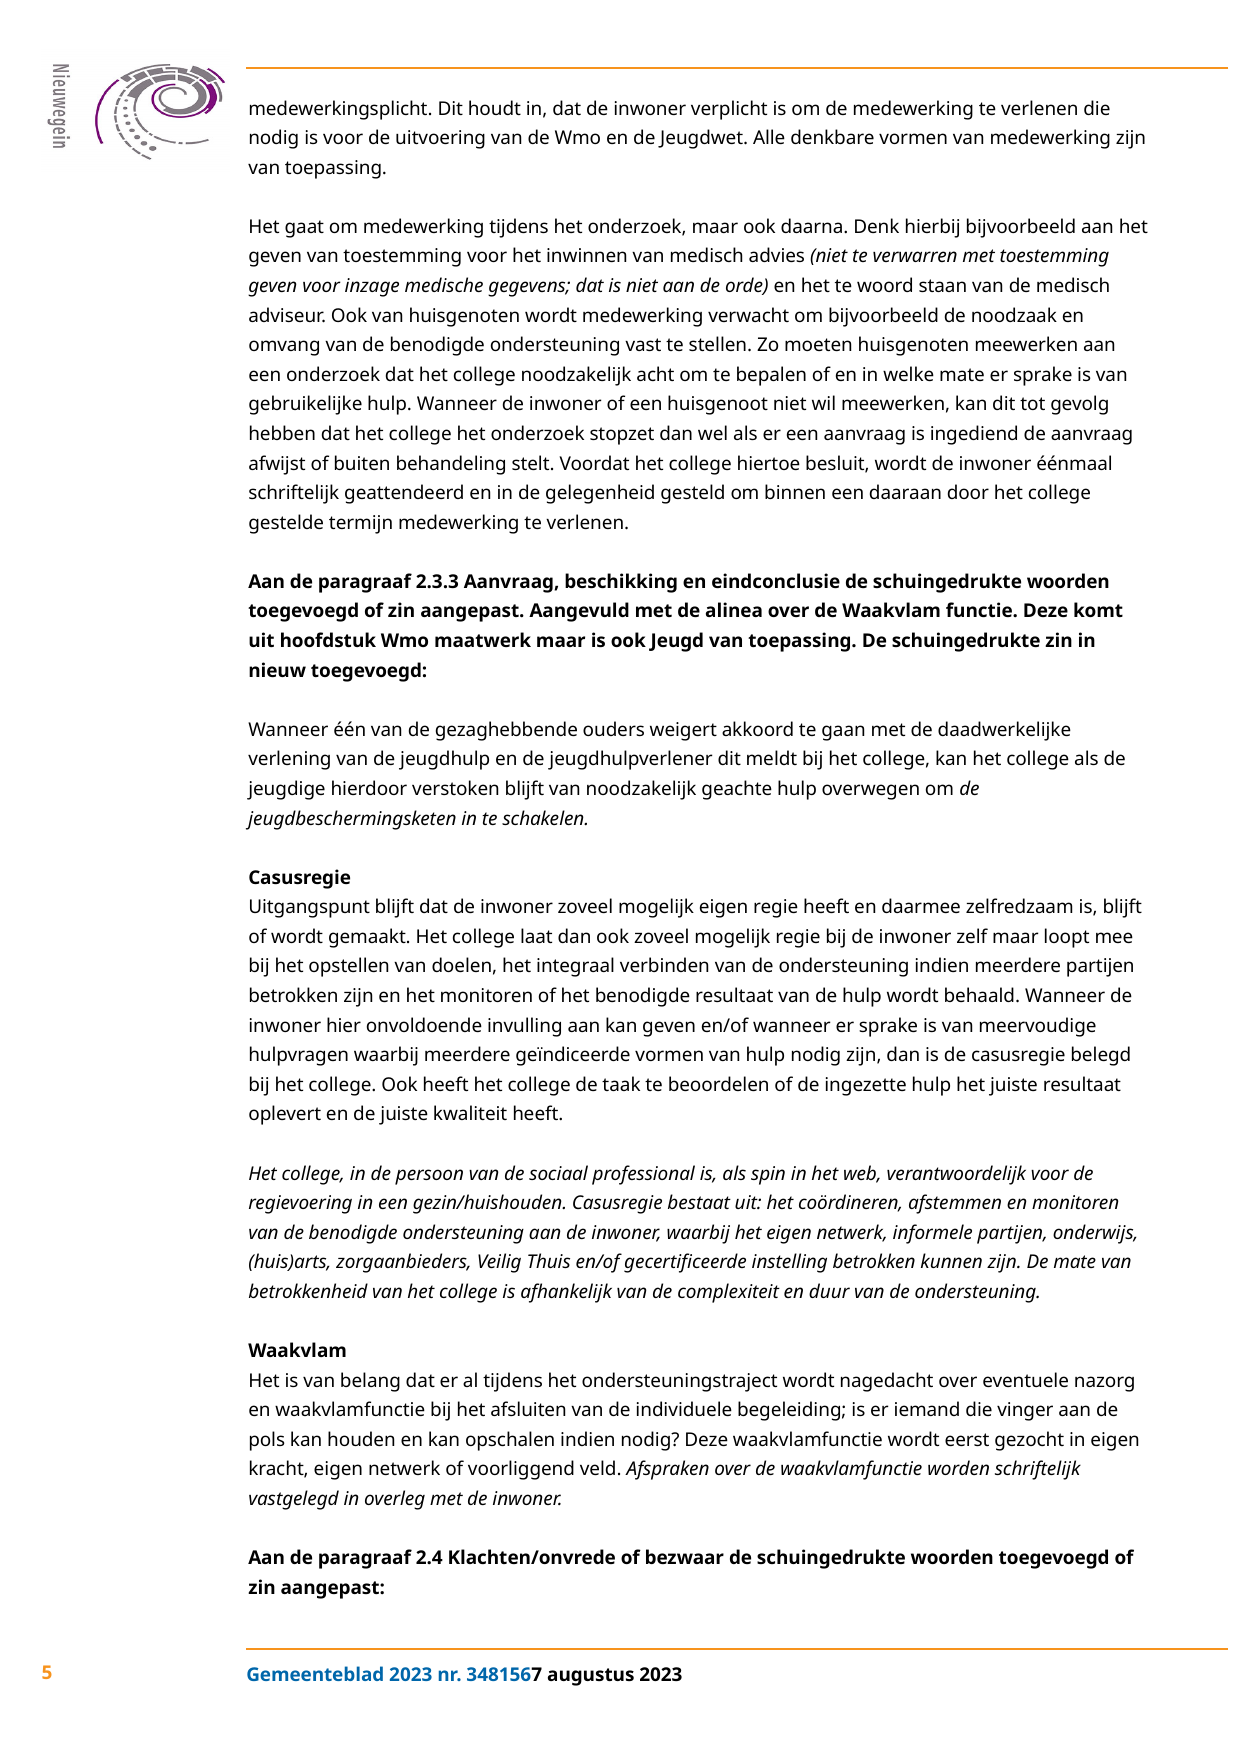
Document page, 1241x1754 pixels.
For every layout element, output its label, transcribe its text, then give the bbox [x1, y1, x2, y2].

text Waakvlam [248, 1337, 1152, 1363]
text Het college, in de persoon van de sociaal professional is, als spin in het web, verantwoordelijk voor de regievoering in een gezin/huishouden. Casusregie bestaat uit: het coördineren, afstemmen en monitoren van de benodigde ondersteuning aan de inwoner, waarbij het eigen netwerk, informele partijen, onderwijs, (huis)arts, zorgaanbieders, Veilig Thuis en/of gecertificeerde instelling betrokken kunnen zijn. De mate van betrokkenheid van het college is afhankelijk van de complexiteit en duur van de ondersteuning. [248, 1160, 1152, 1304]
text Uitgangspunt blijft dat de inwoner zoveel mogelijk eigen regie heeft en daarmee zelfredzaam is, blijft of wordt gemaakt. Het college laat dan ook zoveel mogelijk regie bij de inwoner zelf maar loopt mee bij het opstellen van doelen, het integraal verbinden van de ondersteuning indien meerdere partijen betrokken zijn en het monitoren of het benodigde resultaat van de hulp wordt behaald. Wanneer de inwoner hier onvoldoende invulling aan kan geven en/of wanneer er sprake is van meervoudige hulpvragen waarbij meerdere geïndiceerde vormen van hulp nodig zijn, dan is de casusregie belegd bij het college. Ook heeft het college de taak te beoordelen of de ingezette hulp het juiste resultaat oplevert en de juiste kwaliteit heeft. [248, 893, 1152, 1126]
picture [41, 47, 231, 172]
text Aan de paragraaf 2.3.3 Aanvraag, beschikking en eindconclusie de schuingedrukte woorden toegevoegd of zin aangepast. Aangevuld met de alinea over de Waakvlam functie. Deze komt uit hoofdstuk Wmo maatwerk maar is ook Jeugd van toepassing. De schuingedrukte zin in nieuw toegevoegd: [248, 568, 1152, 683]
text Wanneer één van de gezaghebbende ouders weigert akkoord te gaan met de daadwerkelijke verlening van de jeugdhulp en de jeugdhulpverlener dit meldt bij het college, kan het college als de jeugdige hierdoor verstoken blijft van noodzakelijk geachte hulp overwegen om de jeugdbeschermingsketen in te schakelen. [248, 716, 1152, 831]
text Het is van belang dat er al tijdens het ondersteuningstraject wordt nagedacht over eventuele nazorg en waakvlamfunctie bij het afsluiten van de individuele begeleiding; is er iemand die vinger aan de pols kan houden en kan opschalen indien nodig? Deze waakvlamfunctie wordt eerst gezocht in eigen kracht, eigen netwerk of voorliggend veld. Afspraken over de waakvlamfunctie worden schriftelijk vastgelegd in overleg met de inwoner. [248, 1367, 1152, 1511]
text Casusregie [248, 864, 1152, 890]
text Aan de paragraaf 2.4 Klachten/onvrede of bezwaar de schuingedrukte woorden toegevoegd of zin aangepast: [248, 1544, 1152, 1600]
text Het gaat om medewerking tijdens het onderzoek, maar ook daarna. Denk hierbij bijvoorbeeld aan het geven van toestemming voor het inwinnen van medisch advies (niet te verwarren met toestemming geven voor inzage medische gegevens; dat is niet aan de orde) en het te woord staan van de medisch adviseur. Ook van huisgenoten wordt medewerking verwacht om bijvoorbeeld de noodzaak en omvang van de benodigde ondersteuning vast te stellen. Zo moeten huisgenoten meewerken aan een onderzoek dat het college noodzakelijk acht om te bepalen of en in welke mate er sprake is van gebruikelijke hulp. Wanneer de inwoner of een huisgenoot niet wil meewerken, kan dit tot gevolg hebben dat het college het onderzoek stopzet dan wel als er een aanvraag is ingediend de aanvraag afwijst of buiten behandeling stelt. Voordat het college hiertoe besluit, wordt de inwoner éénmaal schriftelijk geattendeerd en in de gelegenheid gesteld om binnen een daaraan door het college gestelde termijn medewerking te verlenen. [248, 213, 1152, 535]
text medewerkingsplicht. Dit houdt in, dat de inwoner verplicht is om de medewerking te verlenen die nodig is voor de uitvoering van de Wmo en de Jeugdwet. Alle denkbare vormen van medewerking zijn van toepassing. [248, 95, 1152, 180]
